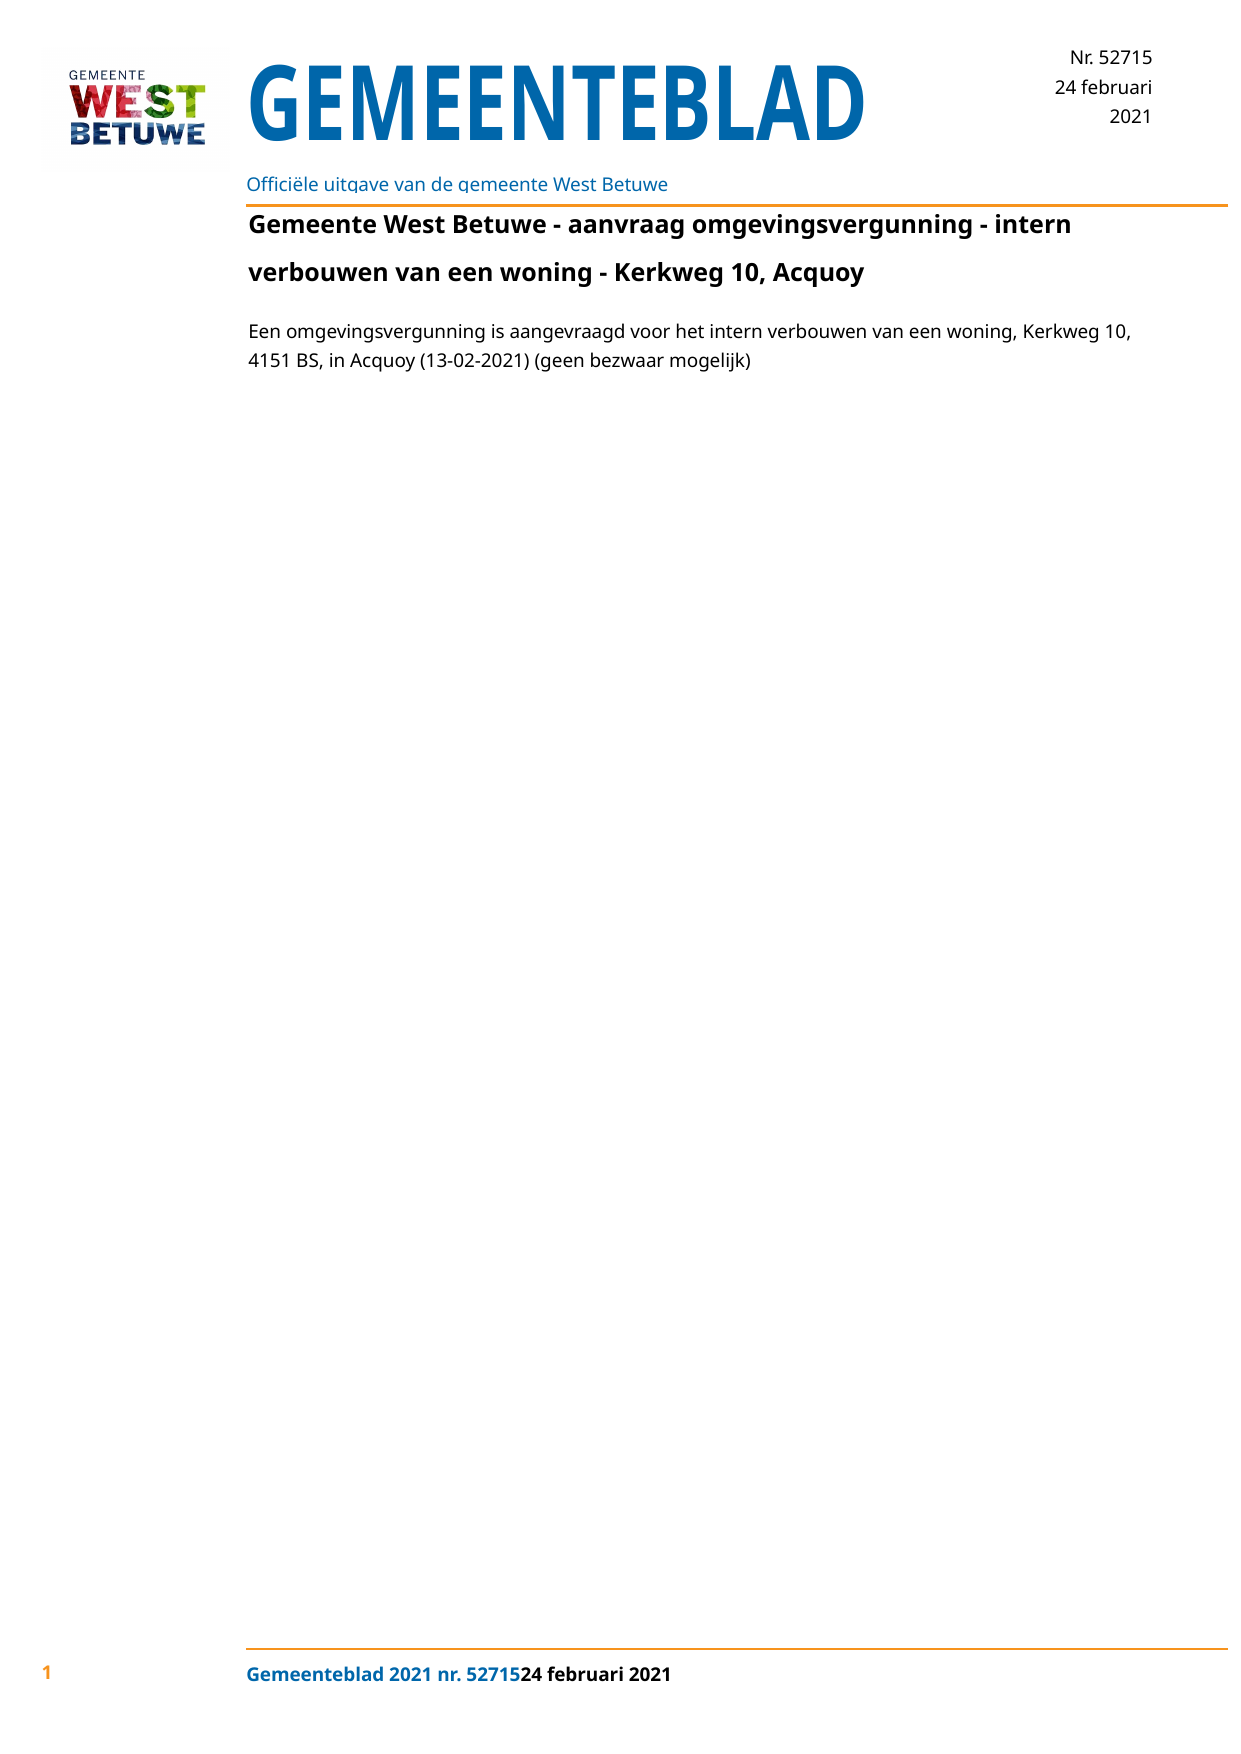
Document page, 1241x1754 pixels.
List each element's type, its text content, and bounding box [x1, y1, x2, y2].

text Gemeente West Betuwe - aanvraag omgevingsvergunning - intern verbouwen van een woning - Kerkweg 10, Acquoy [248, 207, 1152, 288]
text Een omgevingsvergunning is aangevraagd voor het intern verbouwen van een woning, Kerkweg 10, 4151 BS, in Acquoy (13-02-2021) (geen bezwaar mogelijk) [248, 318, 1152, 373]
picture [41, 47, 231, 172]
